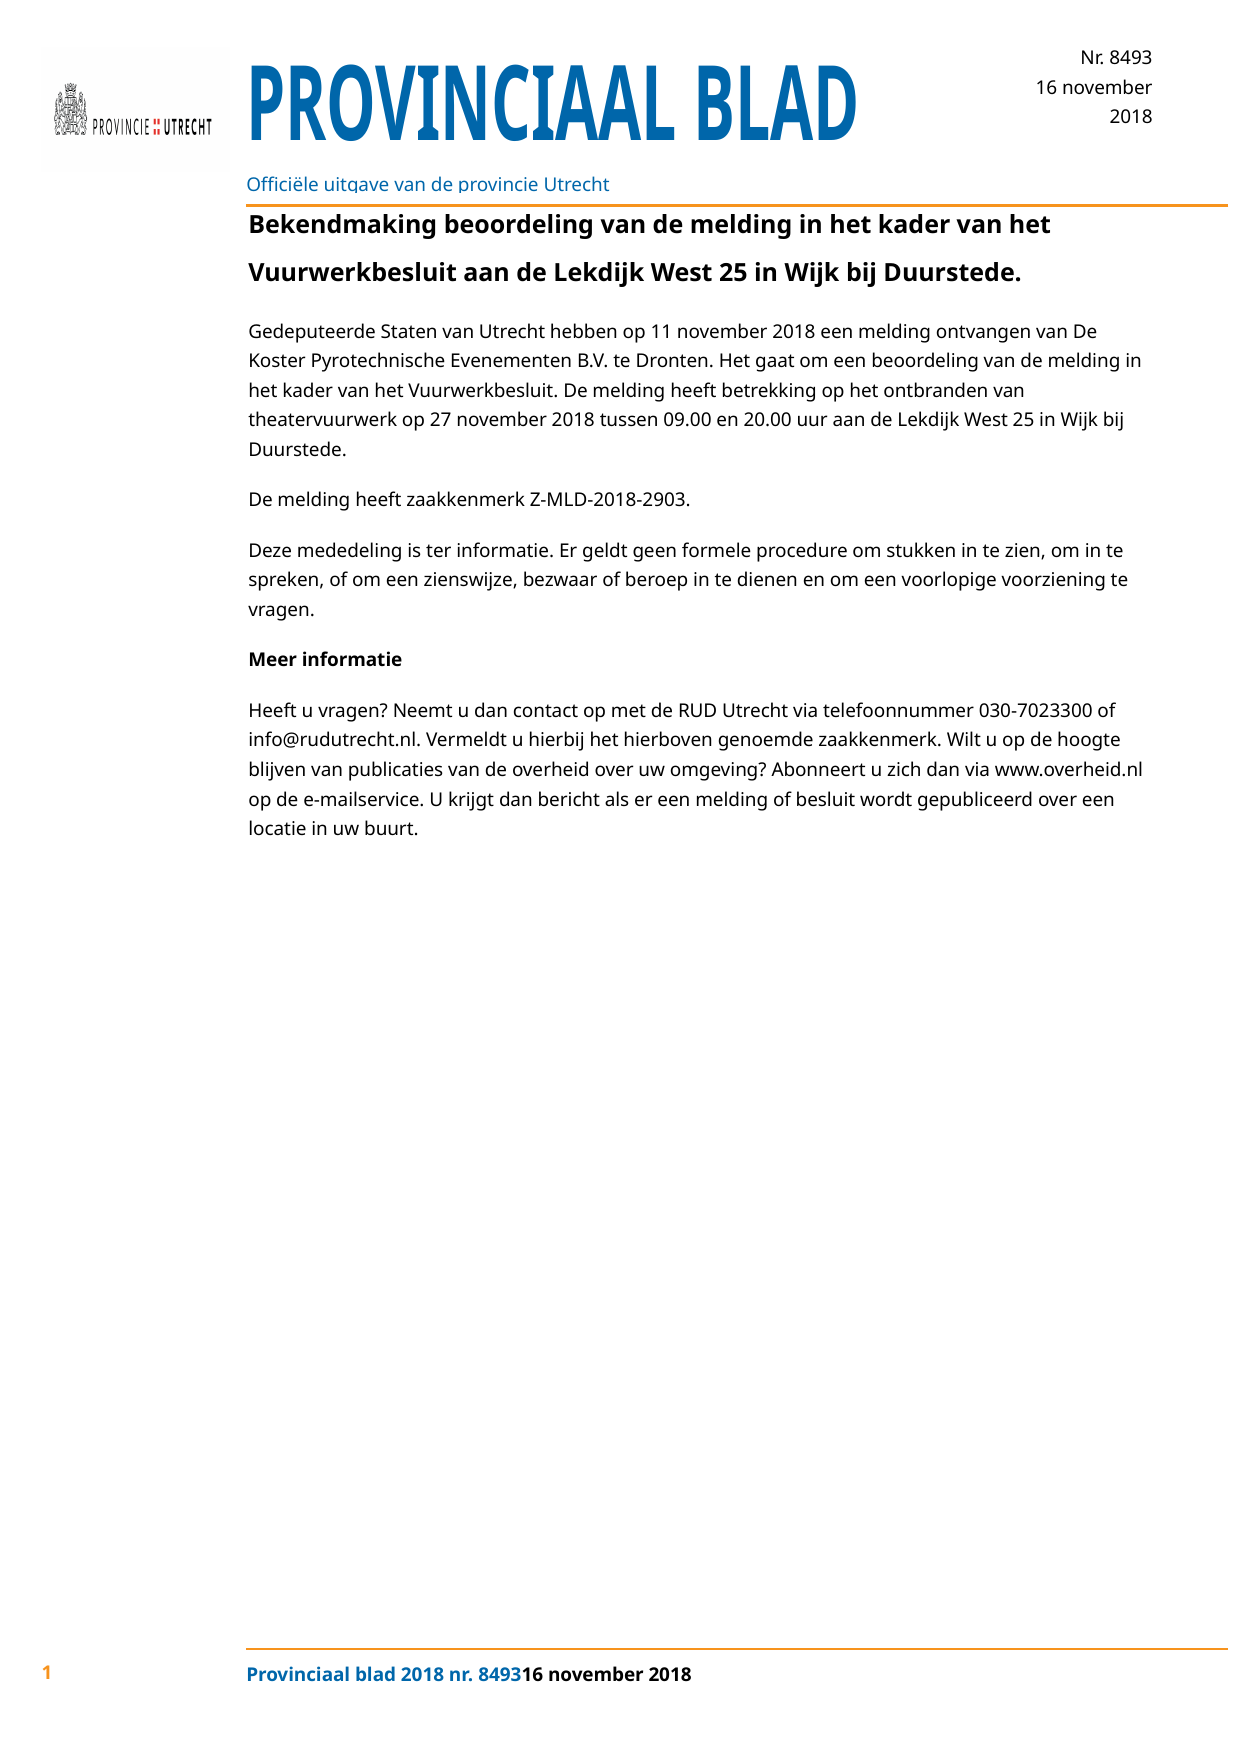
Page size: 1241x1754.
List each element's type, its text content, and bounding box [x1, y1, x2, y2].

text Meer informatie [248, 647, 1152, 672]
text Gedeputeerde Staten van Utrecht hebben op 11 november 2018 een melding ontvangen van De Koster Pyrotechnische Evenementen B.V. te Dronten. Het gaat om een beoordeling van de melding in het kader van het Vuurwerkbesluit. De melding heeft betrekking op het ontbranden van theatervuurwerk op 27 november 2018 tussen 09.00 en 20.00 uur aan de Lekdijk West 25 in Wijk bij Duurstede. [248, 318, 1152, 462]
text De melding heeft zaakkenmerk Z-MLD-2018-2903. [248, 487, 1152, 512]
text Deze mededeling is ter informatie. Er geldt geen formele procedure om stukken in te zien, om in te spreken, of om een zienswijze, bezwaar of beroep in te dienen en om een voorlopige voorziening te vragen. [248, 537, 1152, 622]
text Heeft u vragen? Neemt u dan contact op met de RUD Utrecht via telefoonnummer 030-7023300 of info@rudutrecht.nl. Vermeldt u hierbij het hierboven genoemde zaakkenmerk. Wilt u op de hoogte blijven van publicaties van de overheid over uw omgeving? Abonneert u zich dan via www.overheid.nl op de e-mailservice. U krijgt dan bericht als er een melding of besluit wordt gepubliceerd over een locatie in uw buurt. [248, 697, 1152, 841]
text Bekendmaking beoordeling van de melding in het kader van het Vuurwerkbesluit aan de Lekdijk West 25 in Wijk bij Duurstede. [248, 207, 1152, 288]
picture [41, 47, 231, 172]
